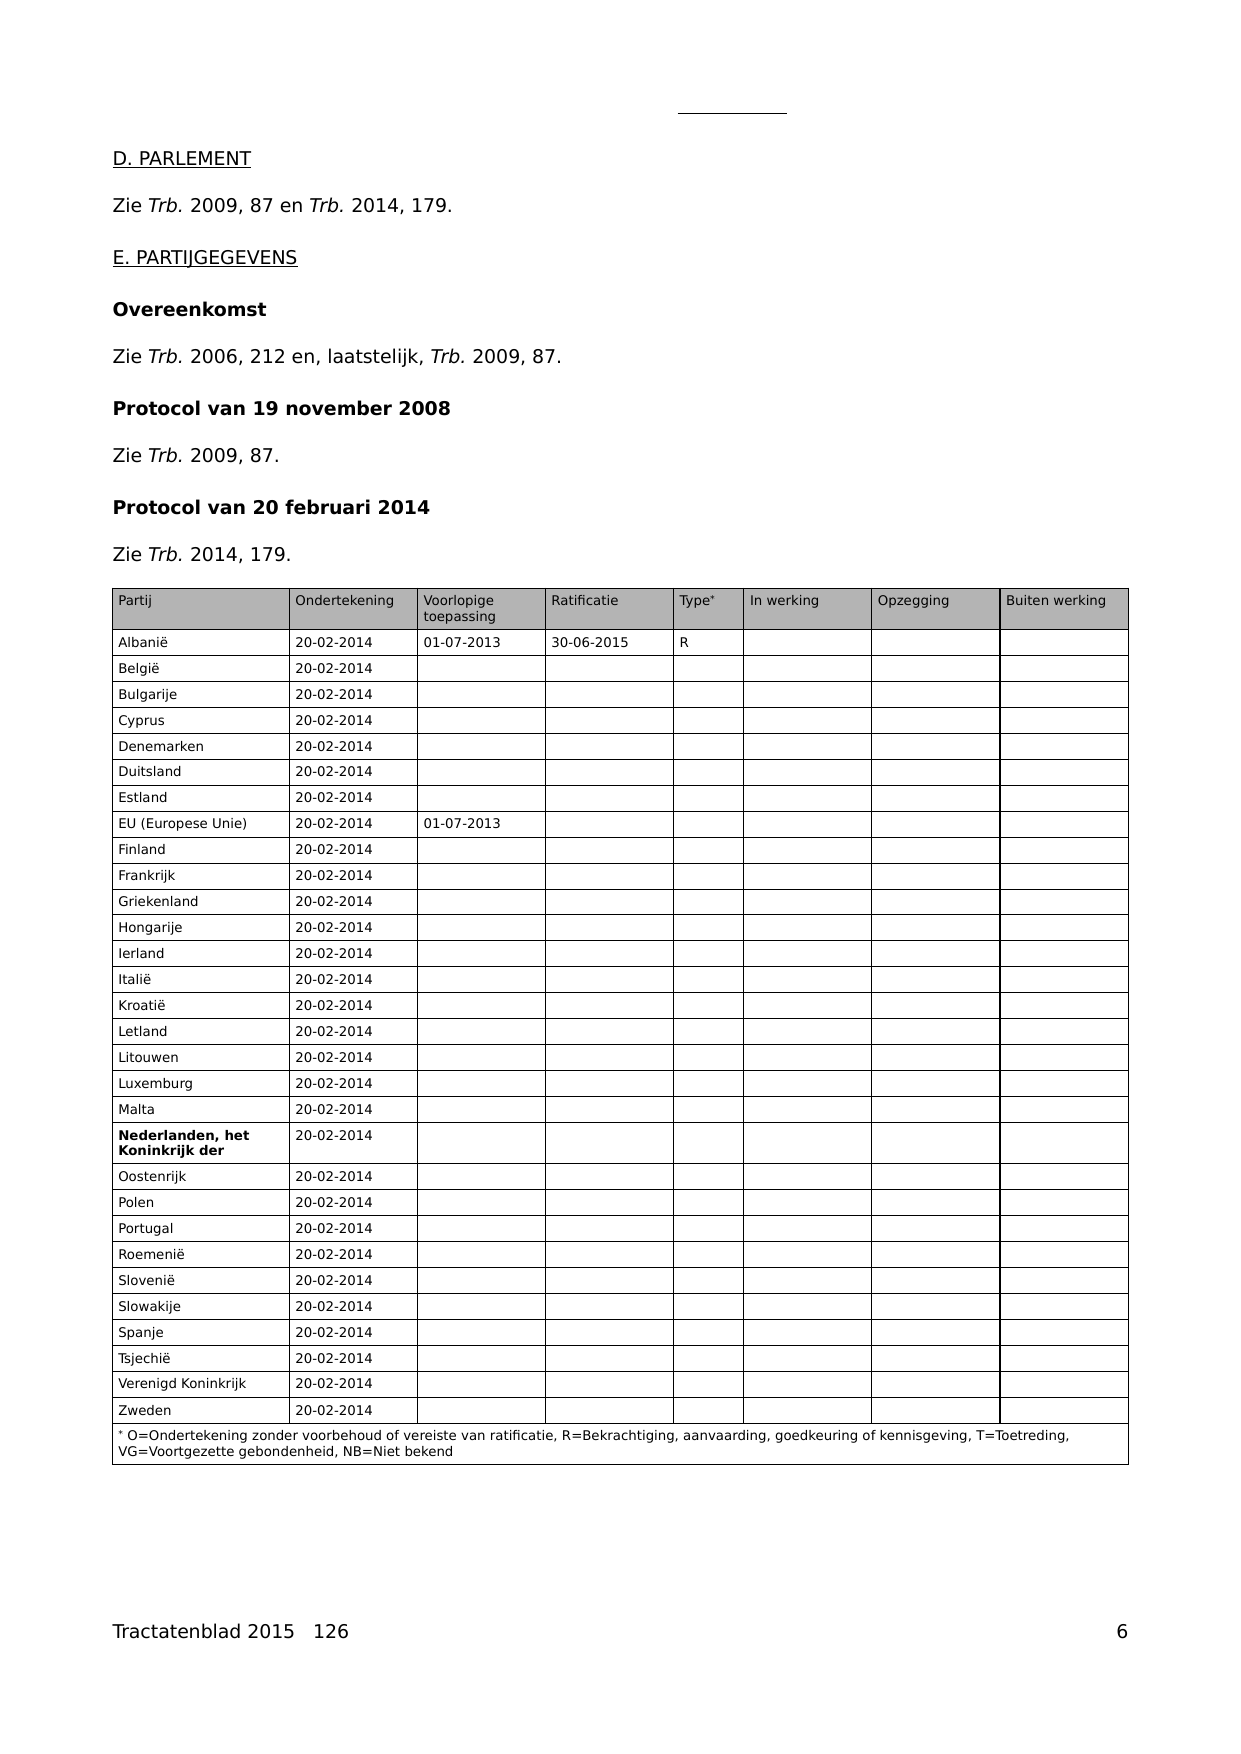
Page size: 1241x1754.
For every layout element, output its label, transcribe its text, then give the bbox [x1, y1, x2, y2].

table_cell 20-02-2014 [290, 1242, 417, 1267]
table_cell 20-02-2014 [290, 1320, 417, 1345]
table_cell [418, 734, 545, 759]
table_cell [546, 682, 673, 707]
table_cell [674, 1398, 743, 1423]
table_cell Spanje [113, 1320, 289, 1345]
table_cell [418, 993, 545, 1018]
table_cell [546, 1268, 673, 1293]
table_cell 20-02-2014 [290, 1346, 417, 1371]
table_cell [674, 1071, 743, 1096]
table_cell R [674, 630, 743, 655]
table_cell [1001, 967, 1128, 992]
table_cell [744, 1372, 871, 1397]
table_cell Litouwen [113, 1045, 289, 1070]
table_cell Estland [113, 786, 289, 811]
table_cell [1001, 760, 1128, 785]
table_cell 20-02-2014 [290, 682, 417, 707]
table_cell [744, 708, 871, 733]
table_cell [1001, 708, 1128, 733]
table_cell [1001, 1164, 1128, 1189]
table_cell 01-07-2013 [418, 630, 545, 655]
table_cell 20-02-2014 [290, 1268, 417, 1293]
table_cell Slowakije [113, 1294, 289, 1319]
table_cell [1001, 1398, 1128, 1423]
table_cell [546, 967, 673, 992]
table_cell [674, 812, 743, 837]
table_cell [418, 890, 545, 914]
table_cell [1001, 1045, 1128, 1070]
table_cell [674, 1320, 743, 1345]
table_cell [872, 1242, 999, 1267]
table_cell Malta [113, 1097, 289, 1122]
table_cell [674, 1123, 743, 1163]
table_cell 20-02-2014 [290, 967, 417, 992]
table_cell [1001, 786, 1128, 811]
table_cell Slovenië [113, 1268, 289, 1293]
table_cell 30-06-2015 [546, 630, 673, 655]
table_cell [546, 1019, 673, 1044]
table_cell Verenigd Koninkrijk [113, 1372, 289, 1397]
table_cell [872, 630, 999, 655]
table_cell [418, 1320, 545, 1345]
table_cell [1001, 915, 1128, 940]
table_cell [744, 812, 871, 837]
table_cell [872, 760, 999, 785]
table_cell [872, 1320, 999, 1345]
table_cell [744, 941, 871, 966]
table_cell 20-02-2014 [290, 656, 417, 681]
table_cell [418, 1019, 545, 1044]
table_cell [1001, 734, 1128, 759]
table_cell Denemarken [113, 734, 289, 759]
table_cell [1001, 1372, 1128, 1397]
table_cell [872, 890, 999, 914]
table_cell [546, 1242, 673, 1267]
table_cell 20-02-2014 [290, 812, 417, 837]
table_header Buiten werking [1001, 589, 1128, 629]
table_cell [1001, 812, 1128, 837]
table_header In werking [744, 589, 871, 629]
table_cell [418, 1372, 545, 1397]
table_cell [674, 682, 743, 707]
table_cell [546, 1045, 673, 1070]
table_cell [674, 734, 743, 759]
table_cell 20-02-2014 [290, 1372, 417, 1397]
table_cell [674, 1097, 743, 1122]
table_cell 20-02-2014 [290, 1164, 417, 1189]
table_cell [546, 656, 673, 681]
table_cell [674, 1164, 743, 1189]
table_cell [872, 1372, 999, 1397]
text Zie Trb. 2006, 212 en, laatstelijk, Trb. 2009, 87. [112, 346, 1128, 368]
table_cell [546, 1346, 673, 1371]
table_cell [1001, 890, 1128, 914]
table_cell [418, 1294, 545, 1319]
table_cell [418, 656, 545, 681]
table_cell [674, 760, 743, 785]
table_cell [1001, 1097, 1128, 1122]
table_cell [1001, 1320, 1128, 1345]
table_cell [674, 1346, 743, 1371]
table_cell [1001, 1294, 1128, 1319]
table_cell 20-02-2014 [290, 708, 417, 733]
table_cell [1001, 656, 1128, 681]
table_cell [744, 1123, 871, 1163]
table_cell [418, 1190, 545, 1215]
table_header Type* [674, 589, 743, 629]
table_cell 20-02-2014 [290, 993, 417, 1018]
table_cell [418, 915, 545, 940]
table_cell [872, 708, 999, 733]
table_cell [872, 682, 999, 707]
table_cell 20-02-2014 [290, 1123, 417, 1163]
table_cell [872, 1294, 999, 1319]
table_cell Cyprus [113, 708, 289, 733]
table_header Ondertekening [290, 589, 417, 629]
table_cell [546, 734, 673, 759]
table_cell 01-07-2013 [418, 812, 545, 837]
table_cell [674, 838, 743, 862]
table_cell [744, 915, 871, 940]
table_cell [546, 1071, 673, 1096]
table_cell België [113, 656, 289, 681]
table_cell [744, 1242, 871, 1267]
table_cell Polen [113, 1190, 289, 1215]
table_cell [744, 1216, 871, 1241]
table_cell Finland [113, 838, 289, 862]
table_cell [872, 1346, 999, 1371]
table_cell [1001, 1190, 1128, 1215]
table_cell 20-02-2014 [290, 760, 417, 785]
table_cell [1001, 1268, 1128, 1293]
table_cell [418, 864, 545, 888]
table_cell [1001, 630, 1128, 655]
table_cell [1001, 941, 1128, 966]
table_header Partij [113, 589, 289, 629]
table_cell [744, 1097, 871, 1122]
table_cell [674, 1294, 743, 1319]
table_cell [872, 1398, 999, 1423]
table_cell [418, 838, 545, 862]
text Zie Trb. 2014, 179. [112, 544, 1128, 566]
table_cell [674, 1372, 743, 1397]
table_cell [418, 1398, 545, 1423]
table_cell [744, 993, 871, 1018]
table_cell [674, 1019, 743, 1044]
table_cell [674, 1268, 743, 1293]
table_cell [744, 1320, 871, 1345]
table_cell [674, 1216, 743, 1241]
table_cell [674, 890, 743, 914]
table_cell Letland [113, 1019, 289, 1044]
table_cell 20-02-2014 [290, 1071, 417, 1096]
table_cell 20-02-2014 [290, 864, 417, 888]
table_cell [546, 890, 673, 914]
table_cell [872, 1019, 999, 1044]
table_cell [546, 838, 673, 862]
table_header Voorlopige toepassing [418, 589, 545, 629]
table_cell [872, 1045, 999, 1070]
table_cell Albanië [113, 630, 289, 655]
table_cell [418, 1071, 545, 1096]
table_cell 20-02-2014 [290, 838, 417, 862]
table_cell [872, 864, 999, 888]
table_cell Italië [113, 967, 289, 992]
table_cell [872, 734, 999, 759]
table_cell [546, 1097, 673, 1122]
table_cell 20-02-2014 [290, 1216, 417, 1241]
table_cell Roemenië [113, 1242, 289, 1267]
table_cell 20-02-2014 [290, 1097, 417, 1122]
table_cell [674, 1045, 743, 1070]
table_cell [546, 1190, 673, 1215]
table_cell Nederlanden, het Koninkrijk der [113, 1123, 289, 1163]
table_cell [418, 941, 545, 966]
table_cell [418, 1216, 545, 1241]
table_cell [872, 786, 999, 811]
table_cell [546, 993, 673, 1018]
text Zie Trb. 2009, 87. [112, 445, 1128, 467]
table_cell [418, 760, 545, 785]
table_cell [546, 1294, 673, 1319]
table_cell [744, 1045, 871, 1070]
table_cell 20-02-2014 [290, 941, 417, 966]
table_cell [418, 1045, 545, 1070]
table_cell Griekenland [113, 890, 289, 914]
table_cell [872, 915, 999, 940]
table_cell [744, 1268, 871, 1293]
table_cell [418, 682, 545, 707]
table_cell [872, 838, 999, 862]
table_cell [744, 1164, 871, 1189]
table_header Opzegging [872, 589, 999, 629]
table_cell [674, 915, 743, 940]
table_cell [674, 708, 743, 733]
table_cell [1001, 1071, 1128, 1096]
table_cell [418, 1242, 545, 1267]
table_cell [418, 967, 545, 992]
table_cell [546, 1164, 673, 1189]
table_cell [872, 941, 999, 966]
text Zie Trb. 2009, 87 en Trb. 2014, 179. [112, 195, 1128, 217]
table_cell [1001, 682, 1128, 707]
table_cell [418, 1164, 545, 1189]
table_cell [674, 864, 743, 888]
table_cell [674, 967, 743, 992]
table_cell [1001, 1346, 1128, 1371]
table_cell [546, 1320, 673, 1345]
table_cell [418, 786, 545, 811]
table_cell [546, 786, 673, 811]
table_cell [1001, 993, 1128, 1018]
table_cell [418, 1097, 545, 1122]
table_cell [872, 1190, 999, 1215]
table_cell [1001, 1216, 1128, 1241]
table_cell [674, 1242, 743, 1267]
subtitle D. PARLEMENT [112, 148, 1128, 170]
table_cell [546, 708, 673, 733]
table_cell [744, 630, 871, 655]
table_cell [744, 1071, 871, 1096]
table_cell [744, 967, 871, 992]
table_cell Frankrijk [113, 864, 289, 888]
table_cell [744, 1398, 871, 1423]
table_cell 20-02-2014 [290, 1045, 417, 1070]
table_cell [872, 1268, 999, 1293]
table_cell [872, 1123, 999, 1163]
table_cell [546, 812, 673, 837]
table_cell [546, 915, 673, 940]
table_cell Tsjechië [113, 1346, 289, 1371]
table_cell [744, 838, 871, 862]
table_cell [546, 1372, 673, 1397]
table_cell 20-02-2014 [290, 1294, 417, 1319]
table_header Ratificatie [546, 589, 673, 629]
table_cell [872, 1164, 999, 1189]
table_cell [744, 1019, 871, 1044]
table_cell 20-02-2014 [290, 915, 417, 940]
table_cell [546, 760, 673, 785]
subtitle Protocol van 19 november 2008 [112, 398, 1128, 420]
table_cell [418, 708, 545, 733]
table_cell [674, 941, 743, 966]
table_cell [674, 993, 743, 1018]
table_cell [872, 993, 999, 1018]
table_cell [744, 656, 871, 681]
table_cell Bulgarije [113, 682, 289, 707]
table_cell 20-02-2014 [290, 786, 417, 811]
table_cell [418, 1346, 545, 1371]
table_cell Oostenrijk [113, 1164, 289, 1189]
table_cell Hongarije [113, 915, 289, 940]
table_cell [546, 1123, 673, 1163]
table_cell [872, 1071, 999, 1096]
table_cell [1001, 1123, 1128, 1163]
table_cell [418, 1268, 545, 1293]
table_cell [546, 1398, 673, 1423]
table_cell [674, 786, 743, 811]
table_cell [872, 656, 999, 681]
table_cell [546, 864, 673, 888]
table_cell [744, 1190, 871, 1215]
table_cell [418, 1123, 545, 1163]
table_cell EU (Europese Unie) [113, 812, 289, 837]
table_cell Duitsland [113, 760, 289, 785]
table_cell Ierland [113, 941, 289, 966]
table_cell [1001, 838, 1128, 862]
table_cell [674, 656, 743, 681]
table_cell [546, 941, 673, 966]
table_cell [744, 1346, 871, 1371]
table_cell [744, 760, 871, 785]
subtitle E. PARTIJGEGEVENS [112, 247, 1128, 269]
table_cell [744, 890, 871, 914]
table_cell 20-02-2014 [290, 890, 417, 914]
table_cell Zweden [113, 1398, 289, 1423]
table_cell [744, 786, 871, 811]
table_cell Portugal [113, 1216, 289, 1241]
table_cell 20-02-2014 [290, 734, 417, 759]
table_cell [546, 1216, 673, 1241]
table_cell [1001, 864, 1128, 888]
table_cell 20-02-2014 [290, 1398, 417, 1423]
table_cell [744, 734, 871, 759]
table_cell 20-02-2014 [290, 630, 417, 655]
table_cell 20-02-2014 [290, 1019, 417, 1044]
table_cell [744, 1294, 871, 1319]
table_cell [1001, 1242, 1128, 1267]
table_cell [674, 1190, 743, 1215]
table_cell Kroatië [113, 993, 289, 1018]
table_cell [872, 1097, 999, 1122]
subtitle Protocol van 20 februari 2014 [112, 497, 1128, 519]
subtitle Overeenkomst [112, 299, 1128, 321]
table_cell Luxemburg [113, 1071, 289, 1096]
table_cell 20-02-2014 [290, 1190, 417, 1215]
table_cell [872, 1216, 999, 1241]
table_cell [744, 682, 871, 707]
table_cell [872, 812, 999, 837]
table_cell [1001, 1019, 1128, 1044]
table_cell [872, 967, 999, 992]
table_cell * O=Ondertekening zonder voorbehoud of vereiste van ratificatie, R=Bekrachtiging, aanvaarding, goedkeuring of kennisgeving, T=Toetreding, VG=Voortgezette gebondenheid, NB=Niet bekend [113, 1424, 1128, 1464]
table_cell [744, 864, 871, 888]
